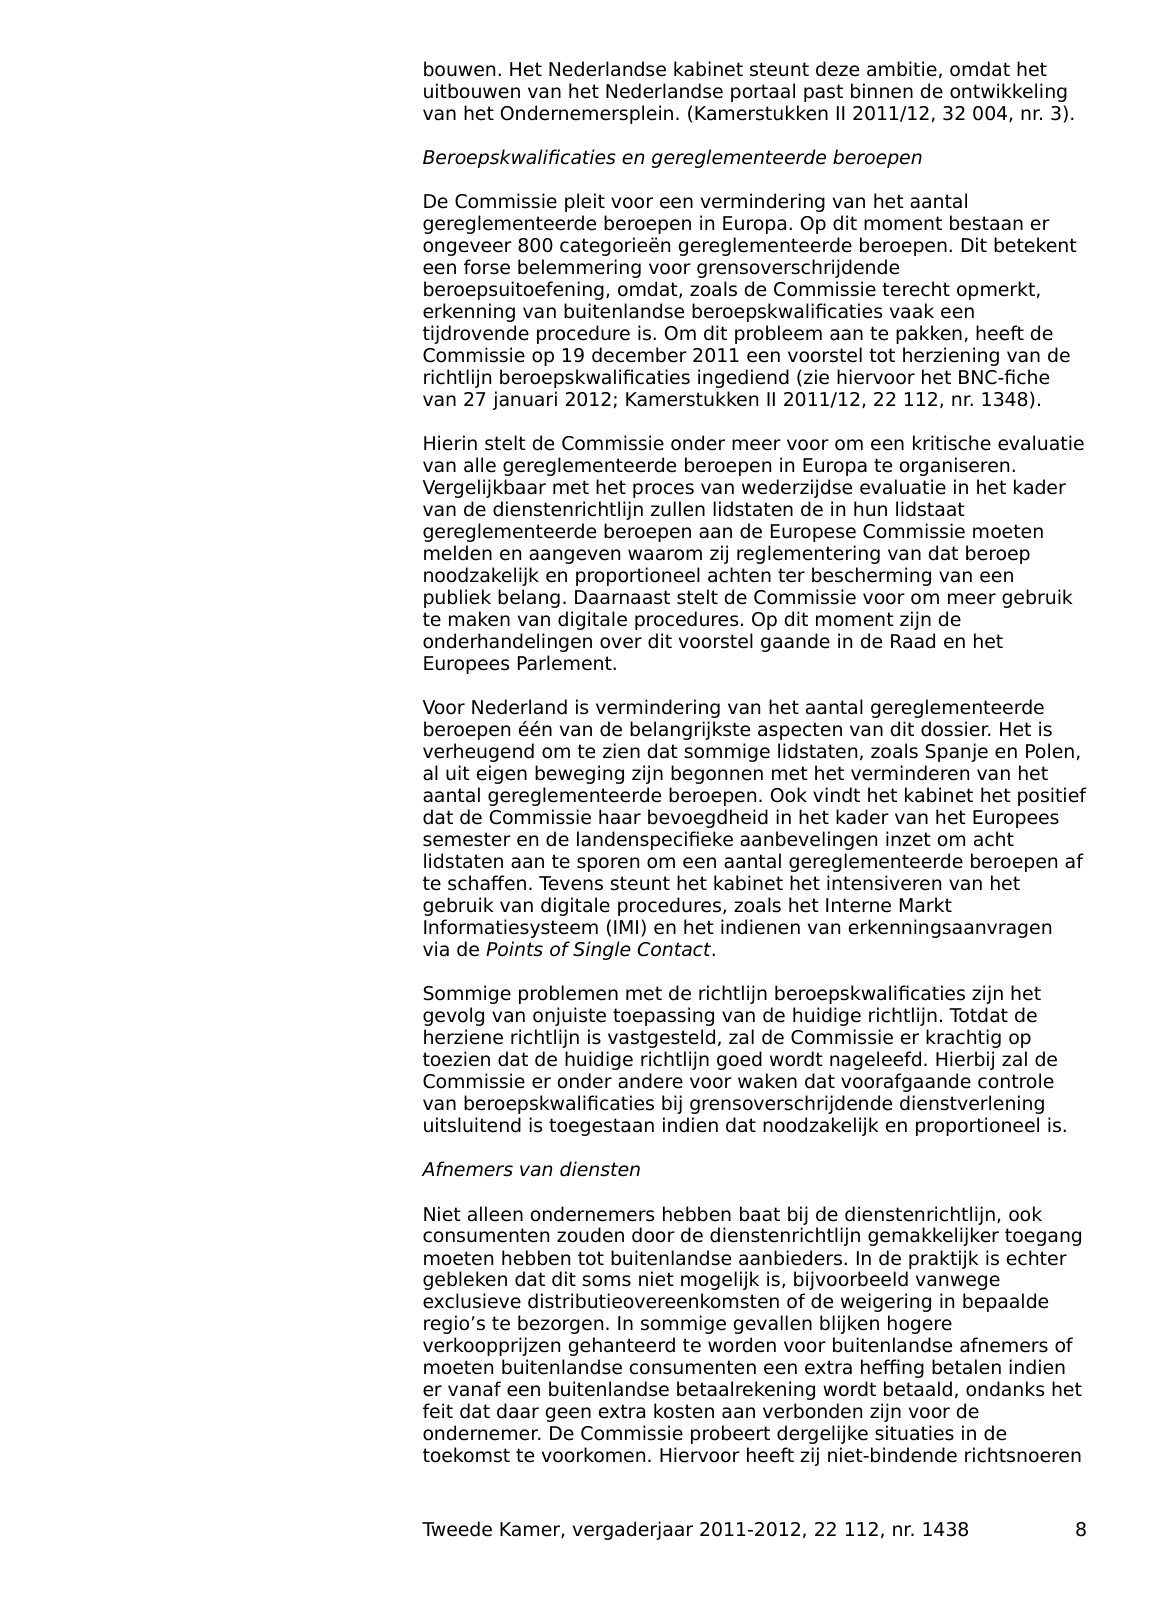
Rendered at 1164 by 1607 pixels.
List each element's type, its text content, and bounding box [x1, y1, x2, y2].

text bouwen. Het Nederlandse kabinet steunt deze ambitie, omdat het uitbouwen van het Nederlandse portaal past binnen de ontwikkeling van het Ondernemersplein. (Kamerstukken II 2011/12, 32 004, nr. 3). [422, 59, 1087, 125]
text Voor Nederland is vermindering van het aantal gereglementeerde beroepen één van de belangrijkste aspecten van dit dossier. Het is verheugend om te zien dat sommige lidstaten, zoals Spanje en Polen, al uit eigen beweging zijn begonnen met het verminderen van het aantal gereglementeerde beroepen. Ook vindt het kabinet het positief dat de Commissie haar bevoegdheid in het kader van het Europees semester en de landenspecifieke aanbevelingen inzet om acht lidstaten aan te sporen om een aantal gereglementeerde beroepen af te schaffen. Tevens steunt het kabinet het intensiveren van het gebruik van digitale procedures, zoals het Interne Markt Informatiesysteem (IMI) en het indienen van erkenningsaanvragen via de Points of Single Contact. [422, 697, 1087, 961]
text De Commissie pleit voor een vermindering van het aantal gereglementeerde beroepen in Europa. Op dit moment bestaan er ongeveer 800 categorieën gereglementeerde beroepen. Dit betekent een forse belemmering voor grensoverschrijdende beroepsuitoefening, omdat, zoals de Commissie terecht opmerkt, erkenning van buitenlandse beroepskwalificaties vaak een tijdrovende procedure is. Om dit probleem aan te pakken, heeft de Commissie op 19 december 2011 een voorstel tot herziening van de richtlijn beroepskwalificaties ingediend (zie hiervoor het BNC-fiche van 27 januari 2012; Kamerstukken II 2011/12, 22 112, nr. 1348). [422, 191, 1087, 411]
subtitle Beroepskwalificaties en gereglementeerde beroepen [422, 147, 1087, 169]
text Sommige problemen met de richtlijn beroepskwalificaties zijn het gevolg van onjuiste toepassing van de huidige richtlijn. Totdat de herziene richtlijn is vastgesteld, zal de Commissie er krachtig op toezien dat de huidige richtlijn goed wordt nageleefd. Hierbij zal de Commissie er onder andere voor waken dat voorafgaande controle van beroepskwalificaties bij grensoverschrijdende dienstverlening uitsluitend is toegestaan indien dat noodzakelijk en proportioneel is. [422, 983, 1087, 1137]
subtitle Afnemers van diensten [422, 1159, 1087, 1181]
text Niet alleen ondernemers hebben baat bij de dienstenrichtlijn, ook consumenten zouden door de dienstenrichtlijn gemakkelijker toegang moeten hebben tot buitenlandse aanbieders. In de praktijk is echter gebleken dat dit soms niet mogelijk is, bijvoorbeeld vanwege exclusieve distributieovereenkomsten of de weigering in bepaalde regio’s te bezorgen. In sommige gevallen blijken hogere verkoopprijzen gehanteerd te worden voor buitenlandse afnemers of moeten buitenlandse consumenten een extra heffing betalen indien er vanaf een buitenlandse betaalrekening wordt betaald, ondanks het feit dat daar geen extra kosten aan verbonden zijn voor de ondernemer. De Commissie probeert dergelijke situaties in de toekomst te voorkomen. Hiervoor heeft zij niet-bindende richtsnoeren [422, 1203, 1087, 1467]
text Hierin stelt de Commissie onder meer voor om een kritische evaluatie van alle gereglementeerde beroepen in Europa te organiseren. Vergelijkbaar met het proces van wederzijdse evaluatie in het kader van de dienstenrichtlijn zullen lidstaten de in hun lidstaat gereglementeerde beroepen aan de Europese Commissie moeten melden en aangeven waarom zij reglementering van dat beroep noodzakelijk en proportioneel achten ter bescherming van een publiek belang. Daarnaast stelt de Commissie voor om meer gebruik te maken van digitale procedures. Op dit moment zijn de onderhandelingen over dit voorstel gaande in de Raad en het Europees Parlement. [422, 433, 1087, 675]
